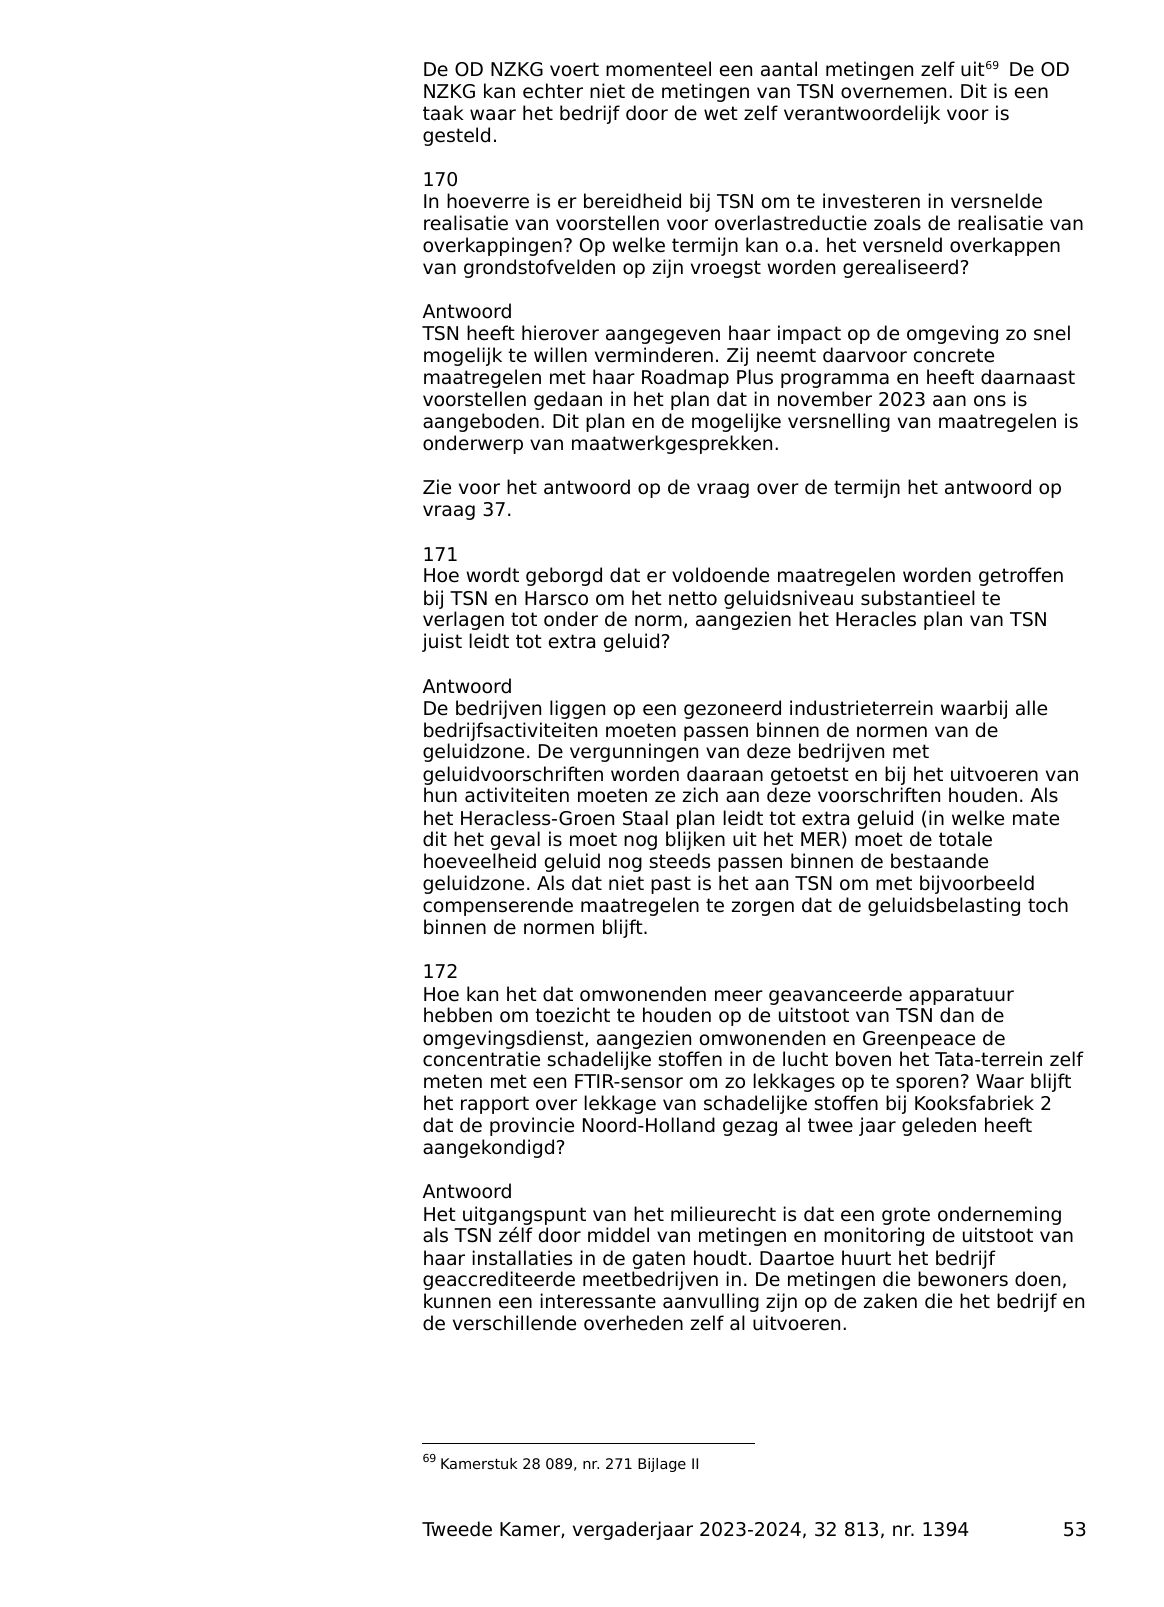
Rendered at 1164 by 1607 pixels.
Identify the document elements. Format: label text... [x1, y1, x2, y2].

text Antwoord [422, 1181, 1087, 1203]
text 172 [422, 961, 1087, 983]
text Antwoord [422, 676, 1087, 697]
text De bedrijven liggen op een gezoneerd industrieterrein waarbij alle bedrijfsactiviteiten moeten passen binnen de normen van de geluidzone. De vergunningen van deze bedrijven met geluidvoorschriften worden daaraan getoetst en bij het uitvoeren van hun activiteiten moeten ze zich aan deze voorschriften houden. Als het Heracless-Groen Staal plan leidt tot extra geluid (in welke mate dit het geval is moet nog blijken uit het MER) moet de totale hoeveelheid geluid nog steeds passen binnen de bestaande geluidzone. Als dat niet past is het aan TSN om met bijvoorbeeld compenserende maatregelen te zorgen dat de geluidsbelasting toch binnen de normen blijft. [422, 697, 1087, 939]
text Hoe wordt geborgd dat er voldoende maatregelen worden getroffen bij TSN en Harsco om het netto geluidsniveau substantieel te verlagen tot onder de norm, aangezien het Heracles plan van TSN juist leidt tot extra geluid? [422, 565, 1087, 653]
text Hoe kan het dat omwonenden meer geavanceerde apparatuur hebben om toezicht te houden op de uitstoot van TSN dan de omgevingsdienst, aangezien omwonenden en Greenpeace de concentratie schadelijke stoffen in de lucht boven het Tata-terrein zelf meten met een FTIR-sensor om zo lekkages op te sporen? Waar blijft het rapport over lekkage van schadelijke stoffen bij Kooksfabriek 2 dat de provincie Noord-Holland gezag al twee jaar geleden heeft aangekondigd? [422, 983, 1087, 1159]
text TSN heeft hierover aangegeven haar impact op de omgeving zo snel mogelijk te willen verminderen. Zij neemt daarvoor concrete maatregelen met haar Roadmap Plus programma en heeft daarnaast voorstellen gedaan in het plan dat in november 2023 aan ons is aangeboden. Dit plan en de mogelijke versnelling van maatregelen is onderwerp van maatwerkgesprekken. [422, 323, 1087, 455]
text Het uitgangspunt van het milieurecht is dat een grote onderneming als TSN zélf door middel van metingen en monitoring de uitstoot van haar installaties in de gaten houdt. Daartoe huurt het bedrijf geaccrediteerde meetbedrijven in. De metingen die bewoners doen, kunnen een interessante aanvulling zijn op de zaken die het bedrijf en de verschillende overheden zelf al uitvoeren. [422, 1203, 1087, 1335]
text In hoeverre is er bereidheid bij TSN om te investeren in versnelde realisatie van voorstellen voor overlastreductie zoals de realisatie van overkappingen? Op welke termijn kan o.a. het versneld overkappen van grondstofvelden op zijn vroegst worden gerealiseerd? [422, 191, 1087, 279]
text 170 [422, 169, 1087, 191]
text Antwoord [422, 301, 1087, 323]
text 171 [422, 543, 1087, 565]
text De OD NZKG voert momenteel een aantal metingen zelf uit De OD NZKG kan echter niet de metingen van TSN overnemen. Dit is een taak waar het bedrijf door de wet zelf verantwoordelijk voor is gesteld. [422, 59, 1087, 147]
text Kamerstuk 28 089, nr. 271 Bijlage II [422, 1452, 1087, 1474]
text Zie voor het antwoord op de vraag over de termijn het antwoord op vraag 37. [422, 477, 1087, 521]
